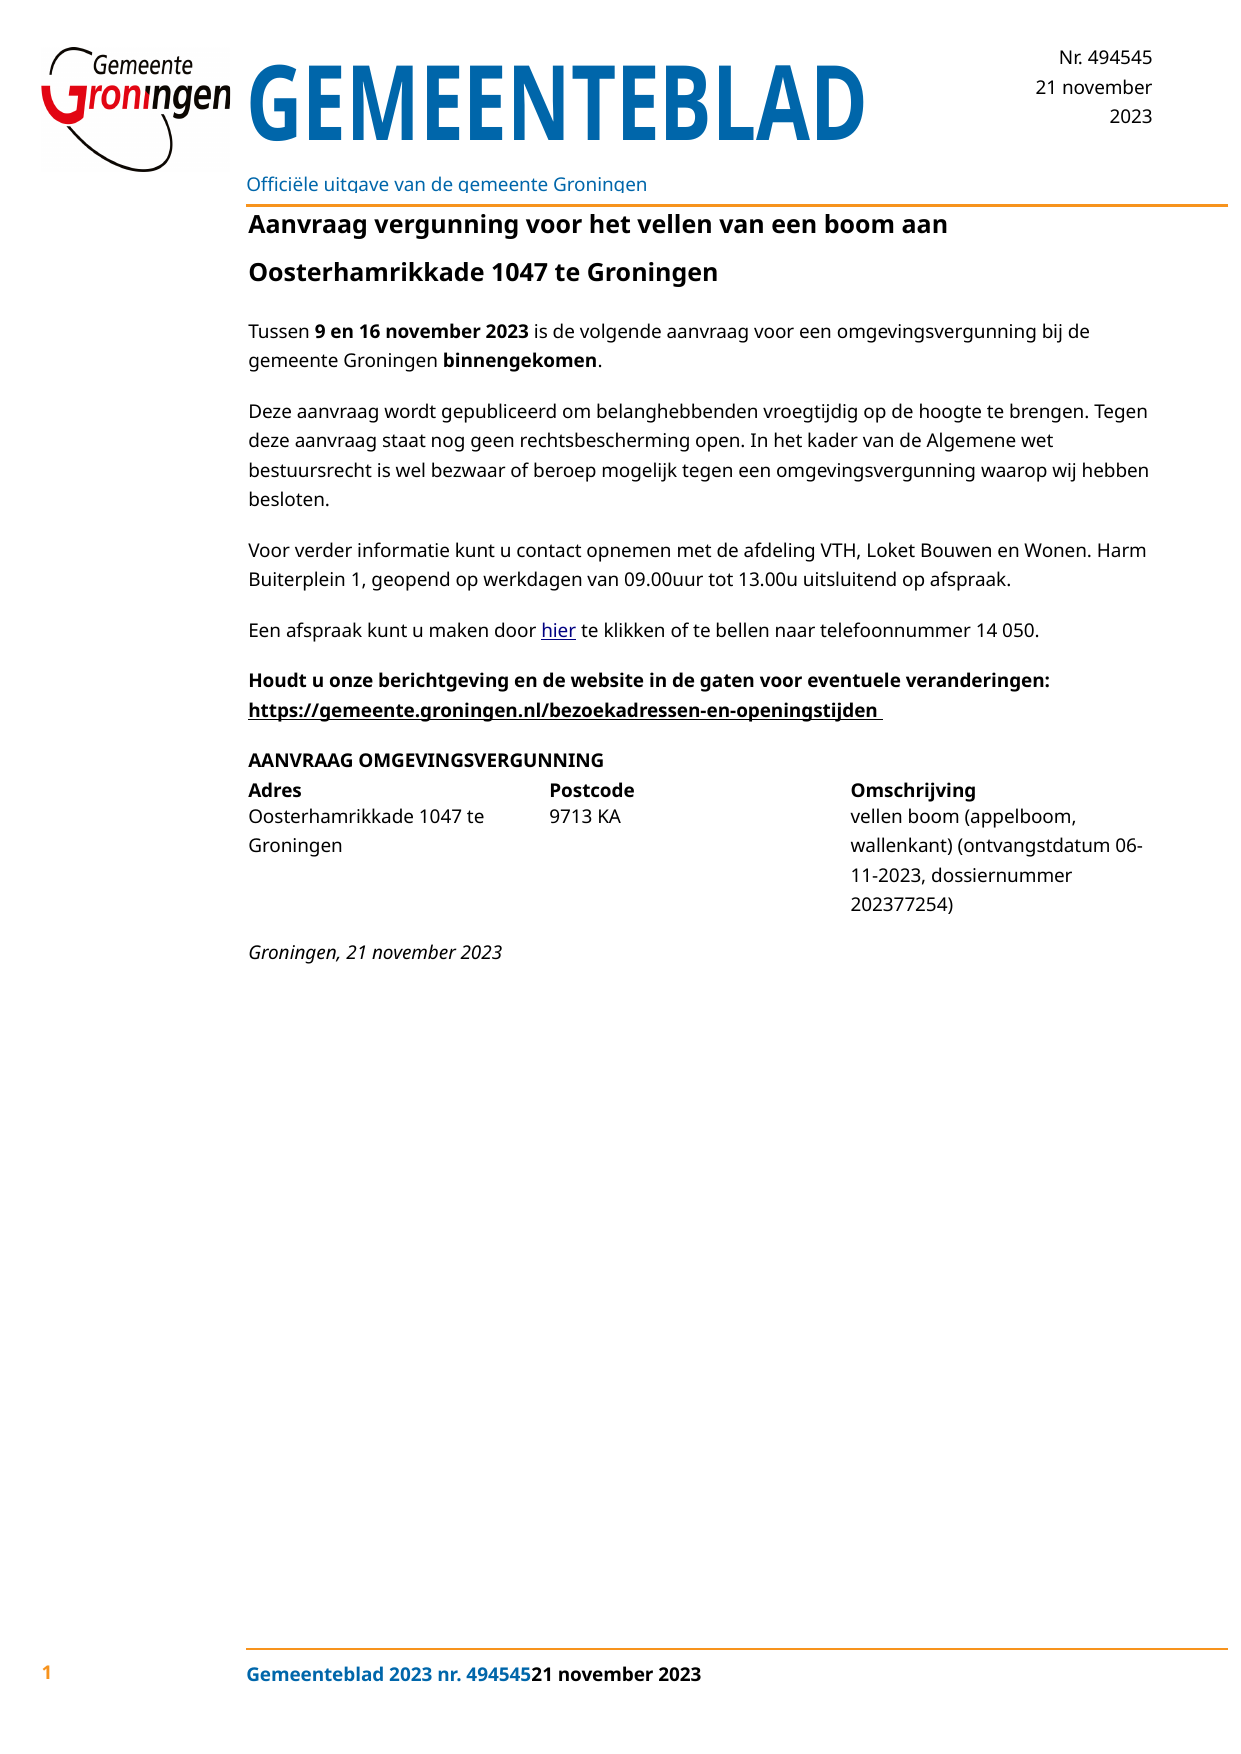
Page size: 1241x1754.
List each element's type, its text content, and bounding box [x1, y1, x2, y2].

table_cell vellen boom (appelboom, wallenkant) (ontvangstdatum 06-11-2023, dossiernummer 202377254) [850, 803, 1152, 917]
table_header Omschrijving [850, 777, 1152, 803]
text Een afspraak kunt u maken door hier te klikken of te bellen naar telefoonnummer 14 050. [248, 617, 1152, 643]
text Aanvraag vergunning voor het vellen van een boom aan Oosterhamrikkade 1047 te Groningen [248, 207, 1152, 288]
table_cell 9713 KA [549, 803, 850, 917]
table_cell Oosterhamrikkade 1047 te Groningen [248, 803, 549, 917]
table_header Postcode [549, 777, 850, 803]
text Deze aanvraag wordt gepubliceerd om belanghebbenden vroegtijdig op de hoogte te brengen. Tegen deze aanvraag staat nog geen rechtsbescherming open. In het kader van de Algemene wet bestuursrecht is wel bezwaar of beroep mogelijk tegen een omgevingsvergunning waarop wij hebben besloten. [248, 398, 1152, 512]
table_header Adres [248, 777, 549, 803]
text AANVRAAG OMGEVINGSVERGUNNING [248, 747, 1152, 773]
text Houdt u onze berichtgeving en de website in de gaten voor eventuele veranderingen: https://gemeente.groningen.nl/bezoekadressen-en-openingstijden [248, 667, 1152, 723]
text Groningen, 21 november 2023 [248, 939, 1152, 964]
picture [41, 47, 231, 172]
text Tussen 9 en 16 november 2023 is de volgende aanvraag voor een omgevingsvergunning bij de gemeente Groningen binnengekomen. [248, 318, 1152, 373]
text Voor verder informatie kunt u contact opnemen met de afdeling VTH, Loket Bouwen en Wonen. Harm Buiterplein 1, geopend op werkdagen van 09.00uur tot 13.00u uitsluitend op afspraak. [248, 537, 1152, 592]
